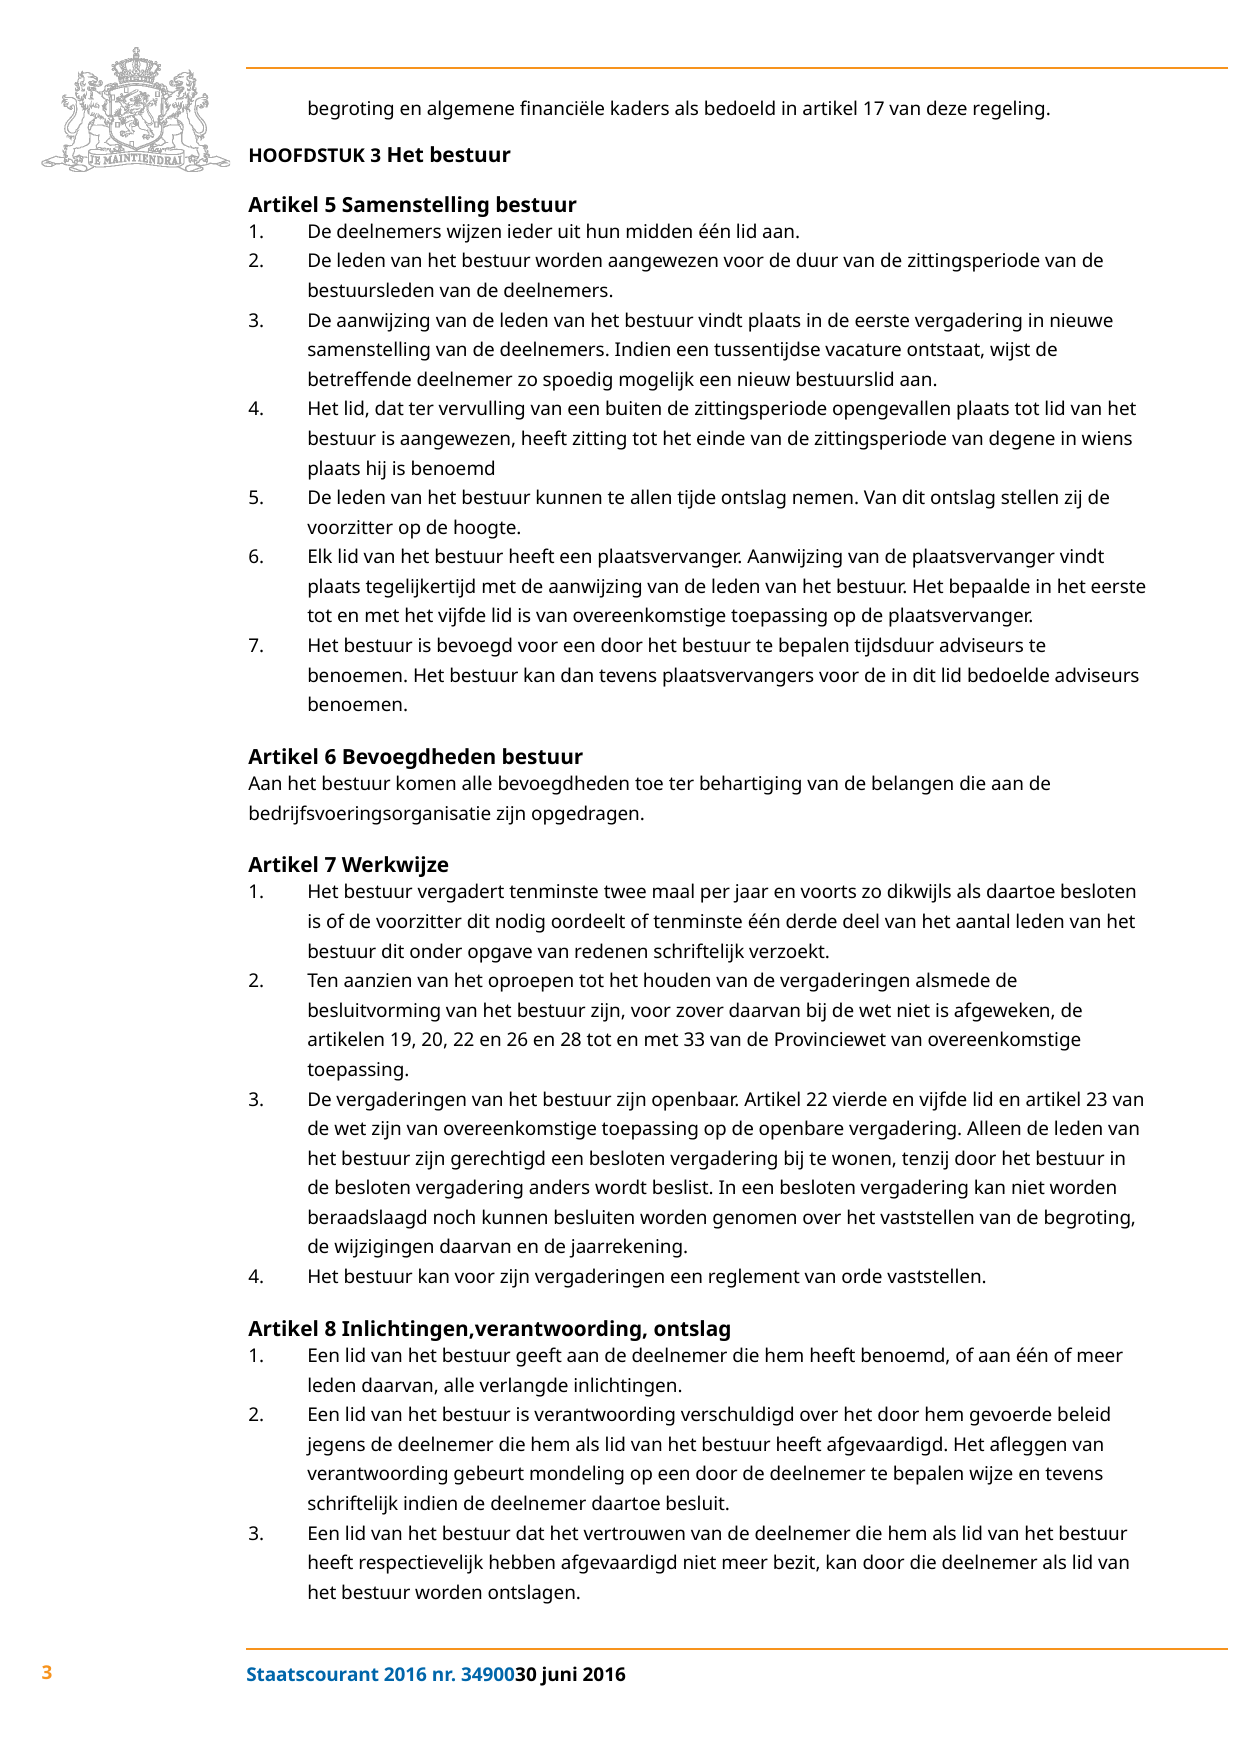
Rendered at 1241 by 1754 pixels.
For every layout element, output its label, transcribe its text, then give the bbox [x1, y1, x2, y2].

picture [41, 47, 231, 172]
list De leden van het bestuur worden aangewezen voor de duur van de zittingsperiode van de bestuursleden van de deelnemers. [248, 248, 1152, 303]
text HOOFDSTUK 3 Het bestuur [248, 140, 1152, 169]
text Artikel 6 Bevoegdheden bestuur [248, 742, 1152, 770]
list Het bestuur vergadert tenminste twee maal per jaar en voorts zo dikwijls als daartoe besloten is of de voorzitter dit nodig oordeelt of tenminste één derde deel van het aantal leden van het bestuur dit onder opgave van redenen schriftelijk verzoekt. [248, 879, 1152, 964]
list Elk lid van het bestuur heeft een plaatsvervanger. Aanwijzing van de plaatsvervanger vindt plaats tegelijkertijd met de aanwijzing van de leden van het bestuur. Het bepaalde in het eerste tot en met het vijfde lid is van overeenkomstige toepassing op de plaatsvervanger. [248, 543, 1152, 628]
list De deelnemers wijzen ieder uit hun midden één lid aan. [248, 218, 1152, 244]
list Het lid, dat ter vervulling van een buiten de zittingsperiode opengevallen plaats tot lid van het bestuur is aangewezen, heeft zitting tot het einde van de zittingsperiode van degene in wiens plaats hij is benoemd [248, 396, 1152, 481]
list De aanwijzing van de leden van het bestuur vindt plaats in de eerste vergadering in nieuwe samenstelling van de deelnemers. Indien een tussentijdse vacature ontstaat, wijst de betreffende deelnemer zo spoedig mogelijk een nieuw bestuurslid aan. [248, 307, 1152, 392]
list De leden van het bestuur kunnen te allen tijde ontslag nemen. Van dit ontslag stellen zij de voorzitter op de hoogte. [248, 484, 1152, 540]
text Artikel 8 Inlichtingen,verantwoording, ontslag [248, 1314, 1152, 1342]
list begroting en algemene financiële kaders als bedoeld in artikel 17 van deze regeling. [248, 95, 1152, 121]
list De vergaderingen van het bestuur zijn openbaar. Artikel 22 vierde en vijfde lid en artikel 23 van de wet zijn van overeenkomstige toepassing op de openbare vergadering. Alleen de leden van het bestuur zijn gerechtigd een besloten vergadering bij te wonen, tenzij door het bestuur in de besloten vergadering anders wordt beslist. In een besloten vergadering kan niet worden beraadslaagd noch kunnen besluiten worden genomen over het vaststellen van de begroting, de wijzigingen daarvan en de jaarrekening. [248, 1086, 1152, 1259]
text Artikel 5 Samenstelling bestuur [248, 190, 1152, 218]
list Een lid van het bestuur dat het vertrouwen van de deelnemer die hem als lid van het bestuur heeft respectievelijk hebben afgevaardigd niet meer bezit, kan door die deelnemer als lid van het bestuur worden ontslagen. [248, 1520, 1152, 1604]
list Een lid van het bestuur is verantwoording verschuldigd over het door hem gevoerde beleid jegens de deelnemer die hem als lid van het bestuur heeft afgevaardigd. Het afleggen van verantwoording gebeurt mondeling op een door de deelnemer te bepalen wijze en tevens schriftelijk indien de deelnemer daartoe besluit. [248, 1401, 1152, 1516]
list Ten aanzien van het oproepen tot het houden van de vergaderingen alsmede de besluitvorming van het bestuur zijn, voor zover daarvan bij de wet niet is afgeweken, de artikelen 19, 20, 22 en 26 en 28 tot en met 33 van de Provinciewet van overeenkomstige toepassing. [248, 967, 1152, 1082]
text Aan het bestuur komen alle bevoegdheden toe ter behartiging van de belangen die aan de bedrijfsvoeringsorganisatie zijn opgedragen. [248, 770, 1152, 826]
list Het bestuur kan voor zijn vergaderingen een reglement van orde vaststellen. [248, 1263, 1152, 1289]
list Het bestuur is bevoegd voor een door het bestuur te bepalen tijdsduur adviseurs te benoemen. Het bestuur kan dan tevens plaatsvervangers voor de in dit lid bedoelde adviseurs benoemen. [248, 632, 1152, 717]
text Artikel 7 Werkwijze [248, 850, 1152, 879]
list Een lid van het bestuur geeft aan de deelnemer die hem heeft benoemd, of aan één of meer leden daarvan, alle verlangde inlichtingen. [248, 1342, 1152, 1397]
